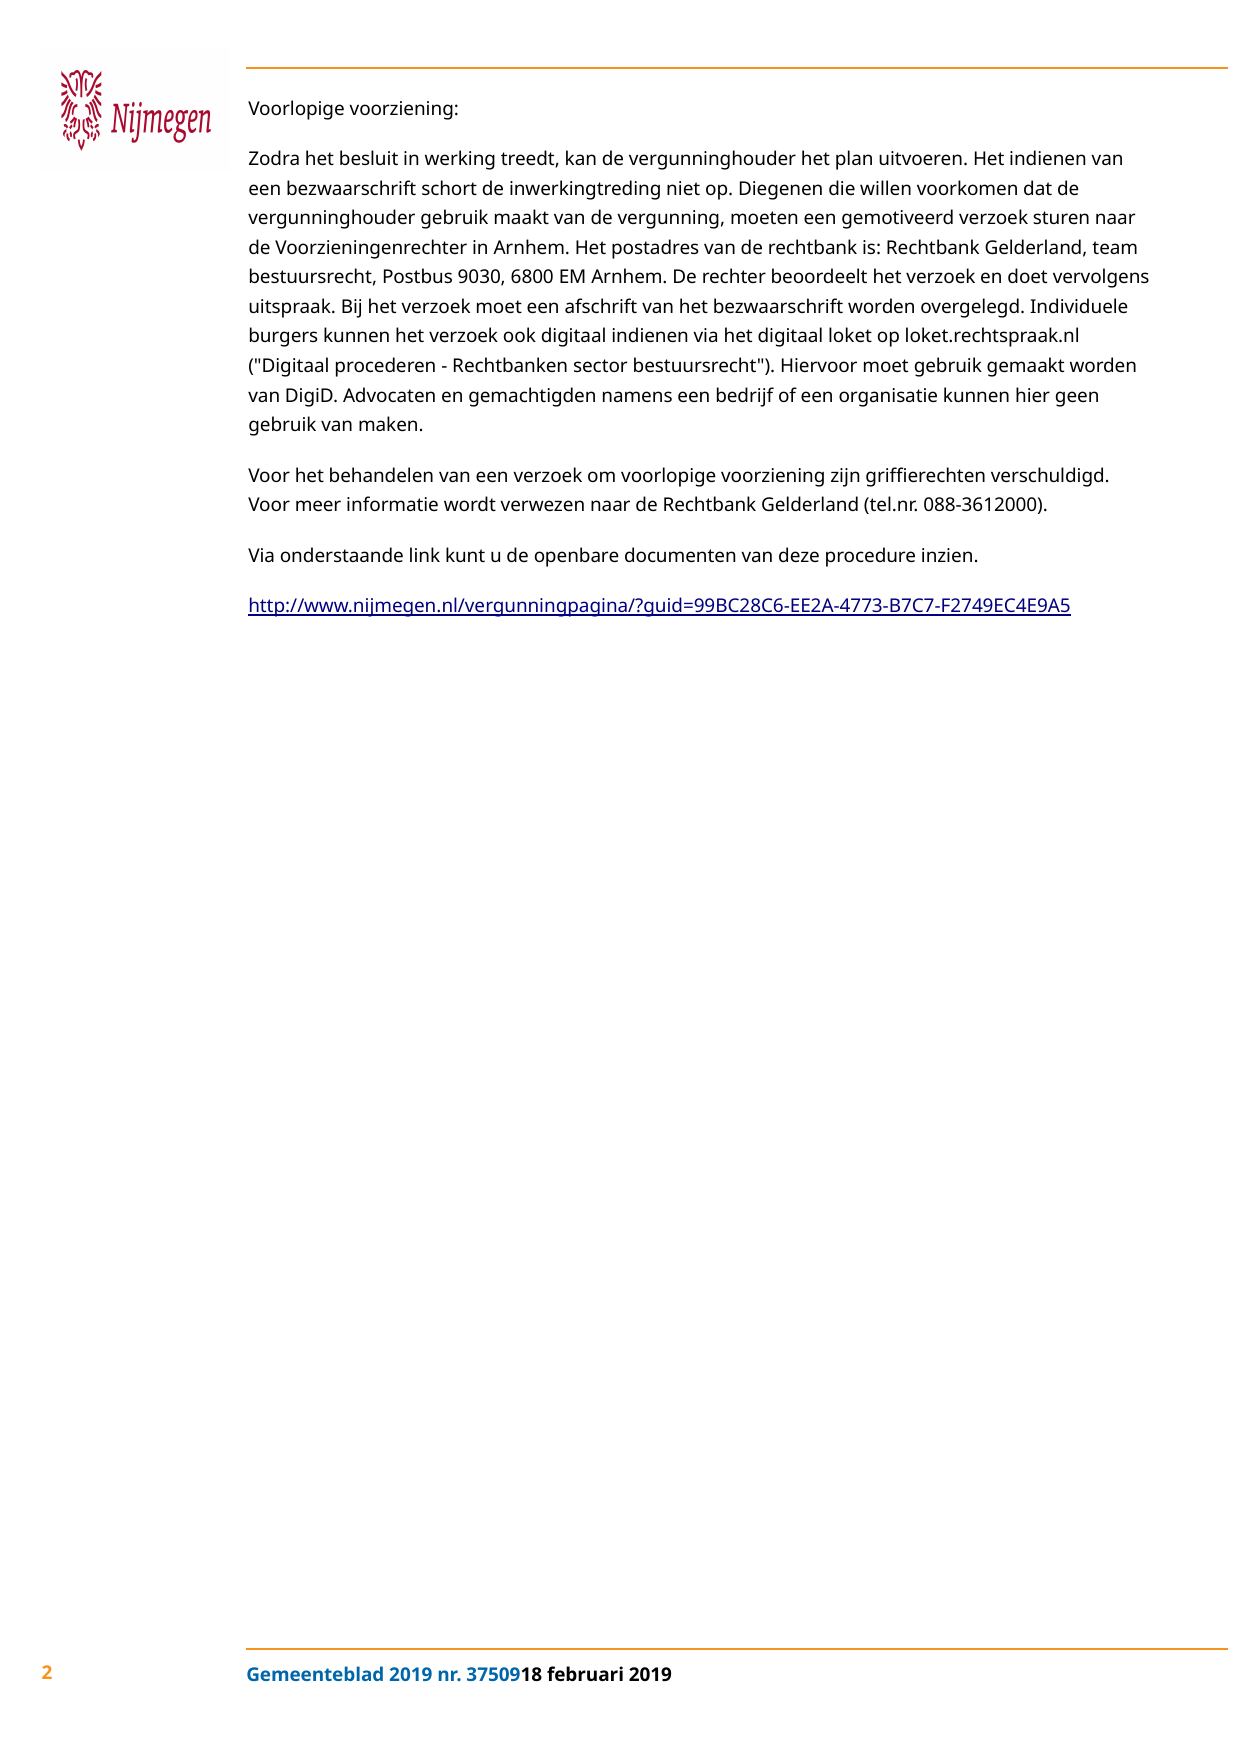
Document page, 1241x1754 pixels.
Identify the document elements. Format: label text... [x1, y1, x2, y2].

text http://www.nijmegen.nl/vergunningpagina/?guid=99BC28C6-EE2A-4773-B7C7-F2749EC4E9A5 [248, 592, 1152, 618]
text Via onderstaande link kunt u de openbare documenten van deze procedure inzien. [248, 542, 1152, 568]
text Voorlopige voorziening: [248, 95, 1152, 121]
text Zodra het besluit in werking treedt, kan de vergunninghouder het plan uitvoeren. Het indienen van een bezwaarschrift schort de inwerkingtreding niet op. Diegenen die willen voorkomen dat de vergunninghouder gebruik maakt van de vergunning, moeten een gemotiveerd verzoek sturen naar de Voorzieningenrechter in Arnhem. Het postadres van de rechtbank is: Rechtbank Gelderland, team bestuursrecht, Postbus 9030, 6800 EM Arnhem. De rechter beoordeelt het verzoek en doet vervolgens uitspraak. Bij het verzoek moet een afschrift van het bezwaarschrift worden overgelegd. Individuele burgers kunnen het verzoek ook digitaal indienen via het digitaal loket op loket.rechtspraak.nl ("Digitaal procederen - Rechtbanken sector bestuursrecht"). Hiervoor moet gebruik gemaakt worden van DigiD. Advocaten en gemachtigden namens een bedrijf of een organisatie kunnen hier geen gebruik van maken. [248, 145, 1152, 437]
picture [41, 47, 231, 172]
text Voor het behandelen van een verzoek om voorlopige voorziening zijn griffierechten verschuldigd. Voor meer informatie wordt verwezen naar de Rechtbank Gelderland (tel.nr. 088-3612000). [248, 462, 1152, 517]
